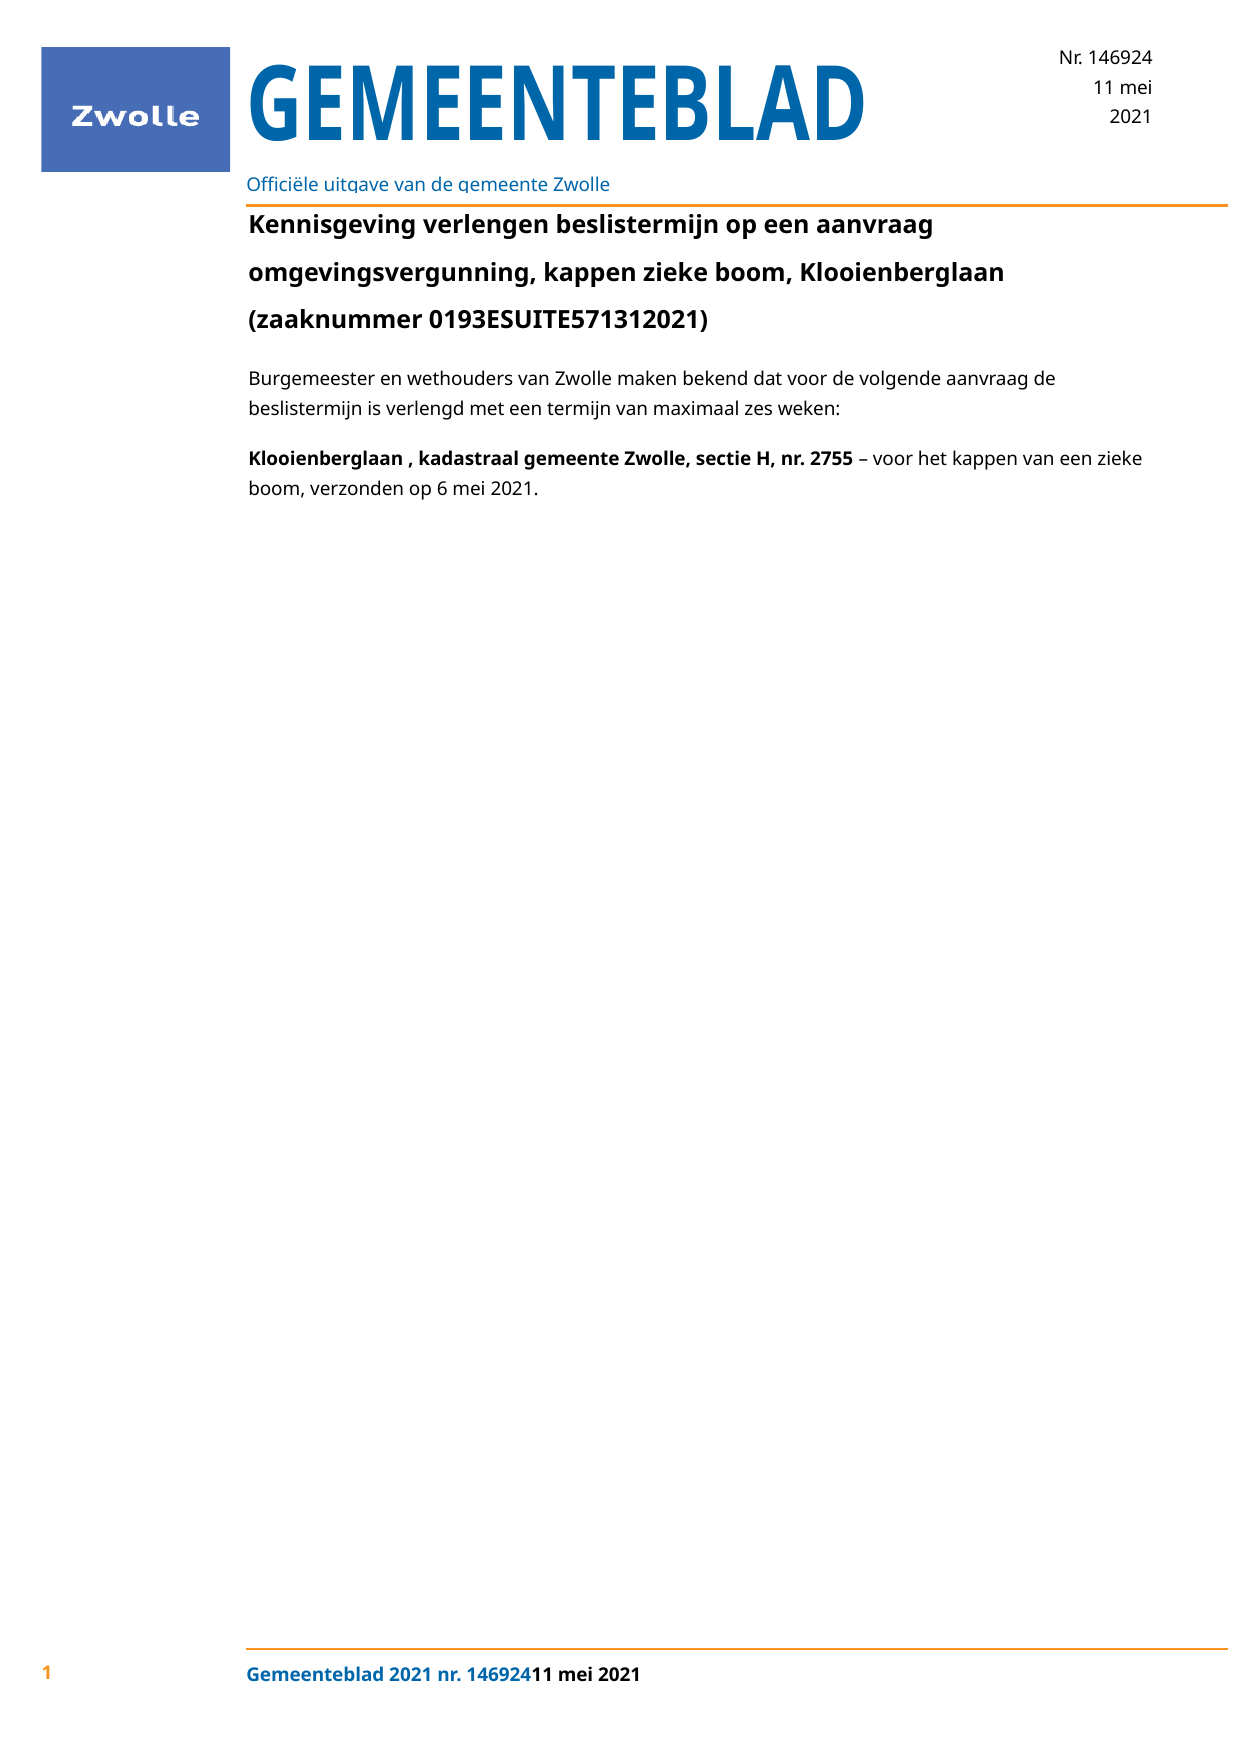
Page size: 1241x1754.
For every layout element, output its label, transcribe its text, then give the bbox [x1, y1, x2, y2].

text Klooienberglaan , kadastraal gemeente Zwolle, sectie H, nr. 2755 – voor het kappen van een zieke boom, verzonden op 6 mei 2021. [248, 446, 1152, 501]
text Burgemeester en wethouders van Zwolle maken bekend dat voor de volgende aanvraag de beslistermijn is verlengd met een termijn van maximaal zes weken: [248, 366, 1152, 421]
picture [41, 47, 231, 172]
text Kennisgeving verlengen beslistermijn op een aanvraag omgevingsvergunning, kappen zieke boom, Klooienberglaan (zaaknummer 0193ESUITE571312021) [248, 207, 1152, 336]
